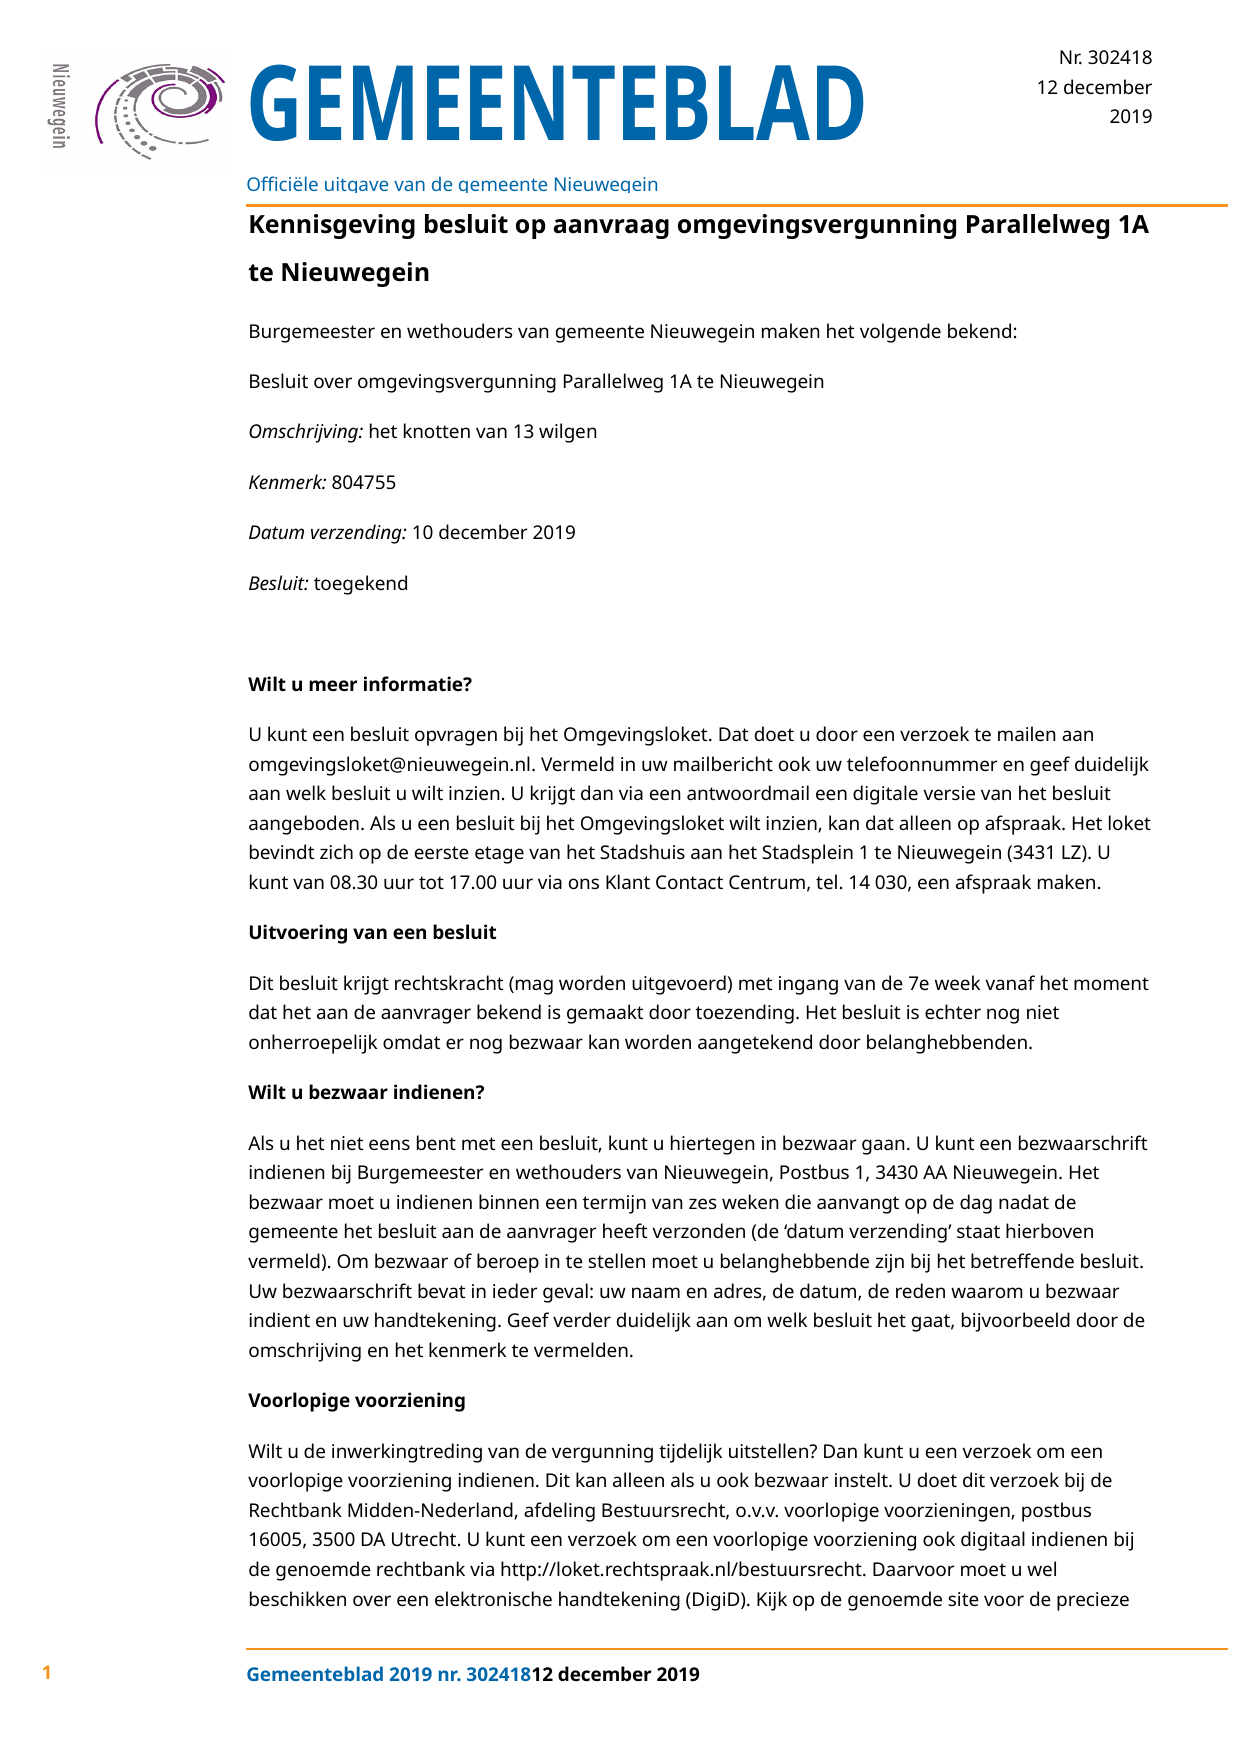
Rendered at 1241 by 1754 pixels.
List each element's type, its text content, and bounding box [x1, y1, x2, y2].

text Besluit over omgevingsvergunning Parallelweg 1A te Nieuwegein [248, 368, 1152, 394]
text U kunt een besluit opvragen bij het Omgevingsloket. Dat doet u door een verzoek te mailen aan omgevingsloket@nieuwegein.nl. Vermeld in uw mailbericht ook uw telefoonnummer en geef duidelijk aan welk besluit u wilt inzien. U krijgt dan via een antwoordmail een digitale versie van het besluit aangeboden. Als u een besluit bij het Omgevingsloket wilt inzien, kan dat alleen op afspraak. Het loket bevindt zich op de eerste etage van het Stadshuis aan het Stadsplein 1 te Nieuwegein (3431 LZ). U kunt van 08.30 uur tot 17.00 uur via ons Klant Contact Centrum, tel. 14 030, een afspraak maken. [248, 721, 1152, 895]
text Datum verzending: 10 december 2019 [248, 519, 1152, 545]
text Burgemeester en wethouders van gemeente Nieuwegein maken het volgende bekend: [248, 318, 1152, 344]
text Kennisgeving besluit op aanvraag omgevingsvergunning Parallelweg 1A te Nieuwegein [248, 207, 1152, 288]
text Besluit: toegekend [248, 570, 1152, 596]
text Kenmerk: 804755 [248, 469, 1152, 495]
text Voorlopige voorziening [248, 1387, 1152, 1413]
picture [41, 47, 231, 172]
text Wilt u de inwerkingtreding van de vergunning tijdelijk uitstellen? Dan kunt u een verzoek om een voorlopige voorziening indienen. Dit kan alleen als u ook bezwaar instelt. U doet dit verzoek bij de Rechtbank Midden-Nederland, afdeling Bestuursrecht, o.v.v. voorlopige voorzieningen, postbus 16005, 3500 DA Utrecht. U kunt een verzoek om een voorlopige voorziening ook digitaal indienen bij de genoemde rechtbank via http://loket.rechtspraak.nl/bestuursrecht. Daarvoor moet u wel beschikken over een elektronische handtekening (DigiD). Kijk op de genoemde site voor de precieze [248, 1438, 1152, 1612]
text Als u het niet eens bent met een besluit, kunt u hiertegen in bezwaar gaan. U kunt een bezwaarschrift indienen bij Burgemeester en wethouders van Nieuwegein, Postbus 1, 3430 AA Nieuwegein. Het bezwaar moet u indienen binnen een termijn van zes weken die aanvangt op de dag nadat de gemeente het besluit aan de aanvrager heeft verzonden (de ‘datum verzending’ staat hierboven vermeld). Om bezwaar of beroep in te stellen moet u belanghebbende zijn bij het betreffende besluit. Uw bezwaarschrift bevat in ieder geval: uw naam en adres, de datum, de reden waarom u bezwaar indient en uw handtekening. Geef verder duidelijk aan om welk besluit het gaat, bijvoorbeeld door de omschrijving en het kenmerk te vermelden. [248, 1130, 1152, 1363]
text Omschrijving: het knotten van 13 wilgen [248, 419, 1152, 444]
text Wilt u meer informatie? [248, 671, 1152, 697]
text Uitvoering van een besluit [248, 919, 1152, 945]
text Wilt u bezwaar indienen? [248, 1079, 1152, 1105]
text Dit besluit krijgt rechtskracht (mag worden uitgevoerd) met ingang van de 7e week vanaf het moment dat het aan de aanvrager bekend is gemaakt door toezending. Het besluit is echter nog niet onherroepelijk omdat er nog bezwaar kan worden aangetekend door belanghebbenden. [248, 970, 1152, 1055]
